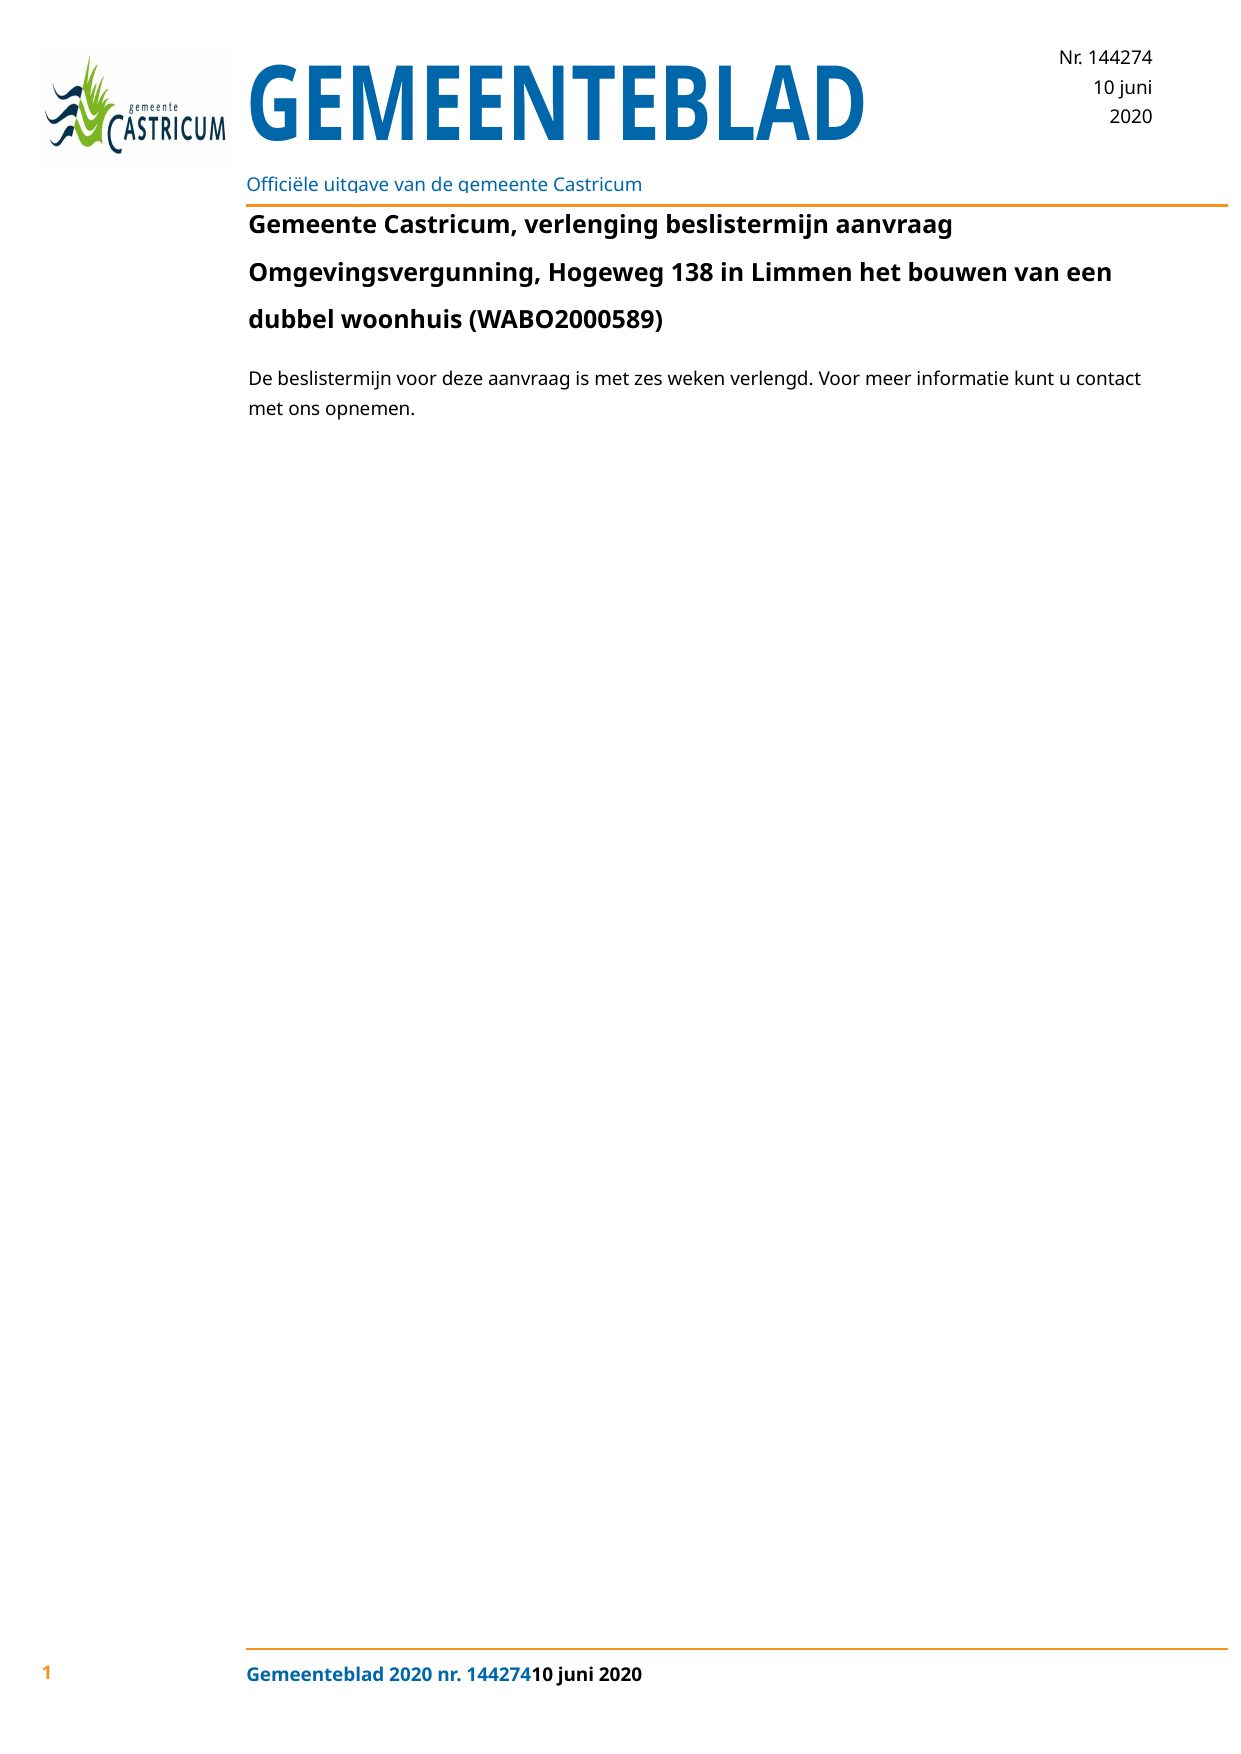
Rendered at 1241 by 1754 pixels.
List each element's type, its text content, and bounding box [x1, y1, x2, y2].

text Gemeente Castricum, verlenging beslistermijn aanvraag Omgevingsvergunning, Hogeweg 138 in Limmen het bouwen van een dubbel woonhuis (WABO2000589) [248, 207, 1152, 336]
text De beslistermijn voor deze aanvraag is met zes weken verlengd. Voor meer informatie kunt u contact met ons opnemen. [248, 366, 1152, 421]
picture [41, 47, 231, 172]
